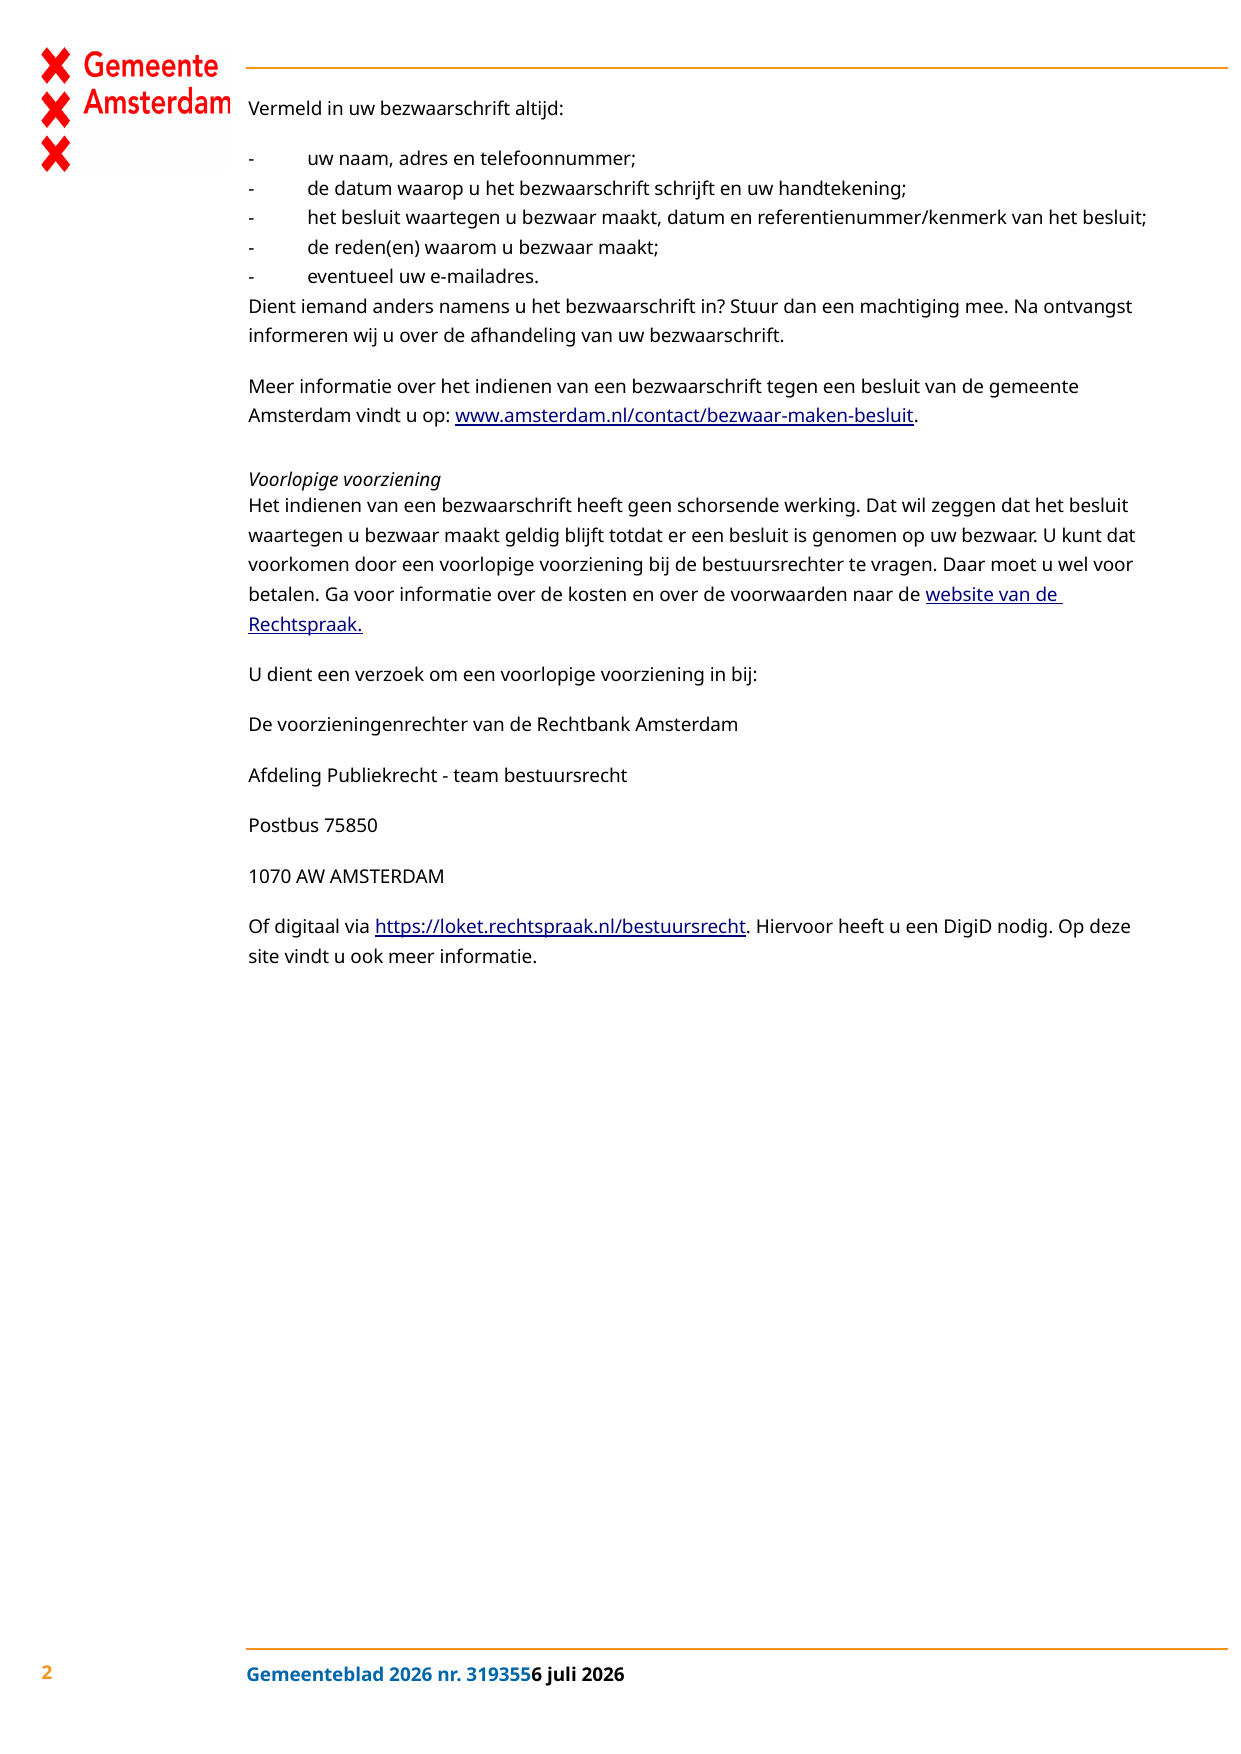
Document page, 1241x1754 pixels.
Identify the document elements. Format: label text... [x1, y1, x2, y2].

list eventueel uw e-mailadres. [248, 263, 1152, 289]
text Vermeld in uw bezwaarschrift altijd: [248, 95, 1152, 121]
list de datum waarop u het bezwaarschrift schrijft en uw handtekening; [248, 175, 1152, 201]
text Of digitaal via https://loket.rechtspraak.nl/bestuursrecht. Hiervoor heeft u een DigiD nodig. Op deze site vindt u ook meer informatie. [248, 913, 1152, 968]
picture [41, 47, 231, 172]
list uw naam, adres en telefoonnummer; [248, 145, 1152, 171]
text Afdeling Publiekrecht - team bestuursrecht [248, 762, 1152, 788]
text Dient iemand anders namens u het bezwaarschrift in? Stuur dan een machtiging mee. Na ontvangst informeren wij u over de afhandeling van uw bezwaarschrift. [248, 293, 1152, 348]
list het besluit waartegen u bezwaar maakt, datum en referentienummer/kenmerk van het besluit; [248, 204, 1152, 230]
text 1070 AW AMSTERDAM [248, 863, 1152, 888]
text De voorzieningenrechter van de Rechtbank Amsterdam [248, 712, 1152, 737]
text U dient een verzoek om een voorlopige voorziening in bij: [248, 661, 1152, 687]
text Voorlopige voorziening [248, 467, 1152, 492]
text Meer informatie over het indienen van een bezwaarschrift tegen een besluit van de gemeente Amsterdam vindt u op: www.amsterdam.nl/contact/bezwaar-maken-besluit. [248, 373, 1152, 428]
text Postbus 75850 [248, 812, 1152, 838]
list de reden(en) waarom u bezwaar maakt; [248, 234, 1152, 260]
text Het indienen van een bezwaarschrift heeft geen schorsende werking. Dat wil zeggen dat het besluit waartegen u bezwaar maakt geldig blijft totdat er een besluit is genomen op uw bezwaar. U kunt dat voorkomen door een voorlopige voorziening bij de bestuursrechter te vragen. Daar moet u wel voor betalen. Ga voor informatie over de kosten en over de voorwaarden naar de website van de Rechtspraak. [248, 492, 1152, 636]
